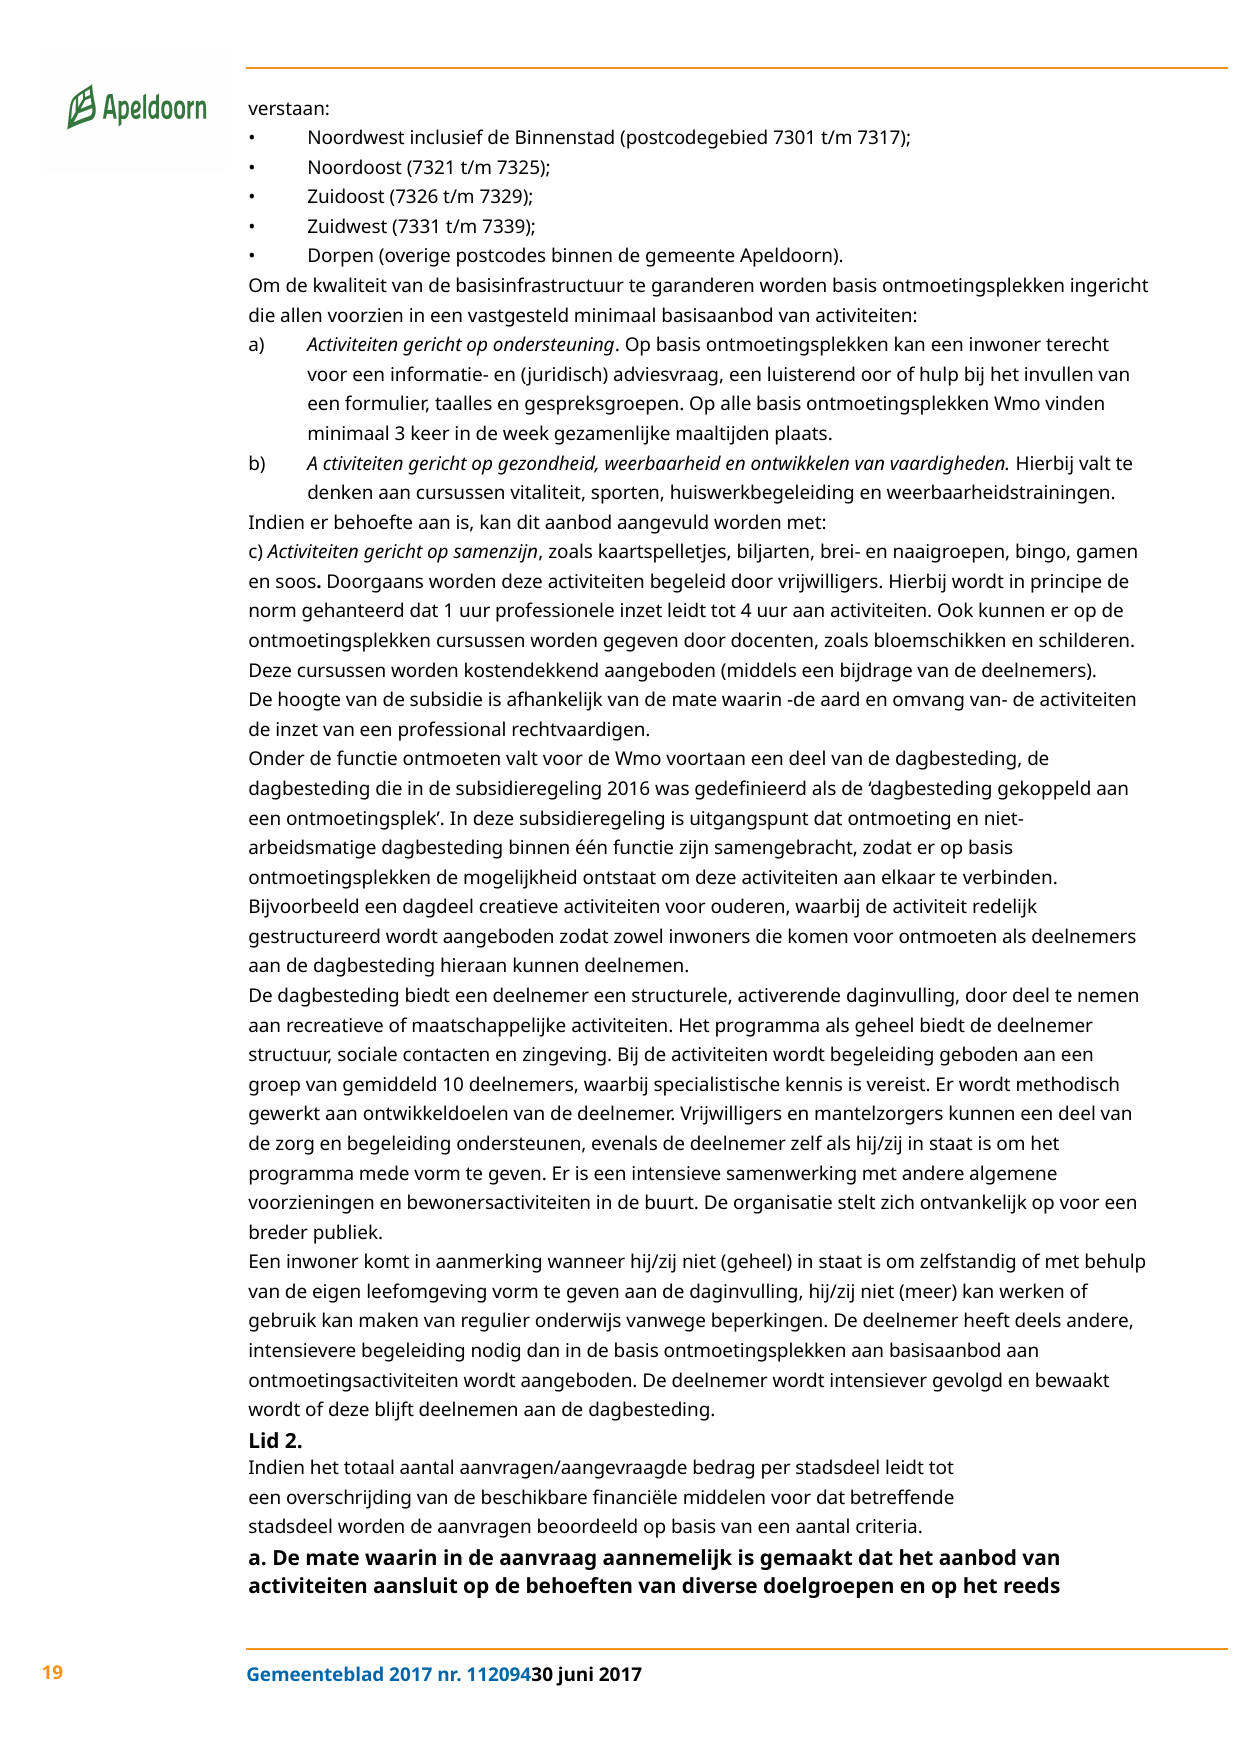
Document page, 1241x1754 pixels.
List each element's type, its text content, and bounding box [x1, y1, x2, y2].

text Indien het totaal aantal aanvragen/aangevraagde bedrag per stadsdeel leidt tot [248, 1454, 1152, 1480]
text een overschrijding van de beschikbare financiële middelen voor dat betreffende [248, 1484, 1152, 1510]
text Om de kwaliteit van de basisinfrastructuur te garanderen worden basis ontmoetingsplekken ingericht die allen voorzien in een vastgesteld minimaal basisaanbod van activiteiten: [248, 272, 1152, 328]
text De hoogte van de subsidie is afhankelijk van de mate waarin -de aard en omvang van- de activiteiten de inzet van een professional rechtvaardigen. [248, 686, 1152, 742]
text Onder de functie ontmoeten valt voor de Wmo voortaan een deel van de dagbesteding, de dagbesteding die in de subsidieregeling 2016 was gedefinieerd als de ‘dagbesteding gekoppeld aan een ontmoetingsplek’. In deze subsidieregeling is uitgangspunt dat ontmoeting en niet-arbeidsmatige dagbesteding binnen één functie zijn samengebracht, zodat er op basis ontmoetingsplekken de mogelijkheid ontstaat om deze activiteiten aan elkaar te verbinden. Bijvoorbeeld een dagdeel creatieve activiteiten voor ouderen, waarbij de activiteit redelijk gestructureerd wordt aangeboden zodat zowel inwoners die komen voor ontmoeten als deelnemers aan de dagbesteding hieraan kunnen deelnemen. [248, 746, 1152, 978]
list A ctiviteiten gericht op gezondheid, weerbaarheid en ontwikkelen van vaardigheden. Hierbij valt te denken aan cursussen vitaliteit, sporten, huiswerkbegeleiding en weerbaarheidstrainingen. [248, 450, 1152, 505]
list Zuidoost (7326 t/m 7329); [248, 183, 1152, 209]
text c) Activiteiten gericht op samenzijn, zoals kaartspelletjes, biljarten, brei- en naaigroepen, bingo, gamen en soos. Doorgaans worden deze activiteiten begeleid door vrijwilligers. Hierbij wordt in principe de norm gehanteerd dat 1 uur professionele inzet leidt tot 4 uur aan activiteiten. Ook kunnen er op de ontmoetingsplekken cursussen worden gegeven door docenten, zoals bloemschikken en schilderen. Deze cursussen worden kostendekkend aangeboden (middels een bijdrage van de deelnemers). [248, 538, 1152, 683]
text De dagbesteding biedt een deelnemer een structurele, activerende daginvulling, door deel te nemen aan recreatieve of maatschappelijke activiteiten. Het programma als geheel biedt de deelnemer structuur, sociale contacten en zingeving. Bij de activiteiten wordt begeleiding geboden aan een groep van gemiddeld 10 deelnemers, waarbij specialistische kennis is vereist. Er wordt methodisch gewerkt aan ontwikkeldoelen van de deelnemer. Vrijwilligers en mantelzorgers kunnen een deel van de zorg en begeleiding ondersteunen, evenals de deelnemer zelf als hij/zij in staat is om het programma mede vorm te geven. Er is een intensieve samenwerking met andere algemene voorzieningen en bewonersactiviteiten in de buurt. De organisatie stelt zich ontvankelijk op voor een breder publiek. [248, 982, 1152, 1245]
list Zuidwest (7331 t/m 7339); [248, 213, 1152, 239]
list Dorpen (overige postcodes binnen de gemeente Apeldoorn). [248, 243, 1152, 268]
text Lid 2. [248, 1426, 1152, 1454]
list Noordoost (7321 t/m 7325); [248, 154, 1152, 180]
text verstaan: [248, 95, 1152, 121]
text a. De mate waarin in de aanvraag aannemelijk is gemaakt dat het aanbod van [248, 1543, 1152, 1572]
picture [41, 47, 231, 172]
list Activiteiten gericht op ondersteuning. Op basis ontmoetingsplekken kan een inwoner terecht voor een informatie- en (juridisch) adviesvraag, een luisterend oor of hulp bij het invullen van een formulier, taalles en gespreksgroepen. Op alle basis ontmoetingsplekken Wmo vinden minimaal 3 keer in de week gezamenlijke maaltijden plaats. [248, 331, 1152, 446]
text activiteiten aansluit op de behoeften van diverse doelgroepen en op het reeds [248, 1572, 1152, 1600]
text stadsdeel worden de aanvragen beoordeeld op basis van een aantal criteria. [248, 1514, 1152, 1539]
list Noordwest inclusief de Binnenstad (postcodegebied 7301 t/m 7317); [248, 124, 1152, 150]
text Een inwoner komt in aanmerking wanneer hij/zij niet (geheel) in staat is om zelfstandig of met behulp van de eigen leefomgeving vorm te geven aan de daginvulling, hij/zij niet (meer) kan werken of gebruik kan maken van regulier onderwijs vanwege beperkingen. De deelnemer heeft deels andere, intensievere begeleiding nodig dan in de basis ontmoetingsplekken aan basisaanbod aan ontmoetingsactiviteiten wordt aangeboden. De deelnemer wordt intensiever gevolgd en bewaakt wordt of deze blijft deelnemen aan de dagbesteding. [248, 1248, 1152, 1422]
text Indien er behoefte aan is, kan dit aanbod aangevuld worden met: [248, 509, 1152, 535]
